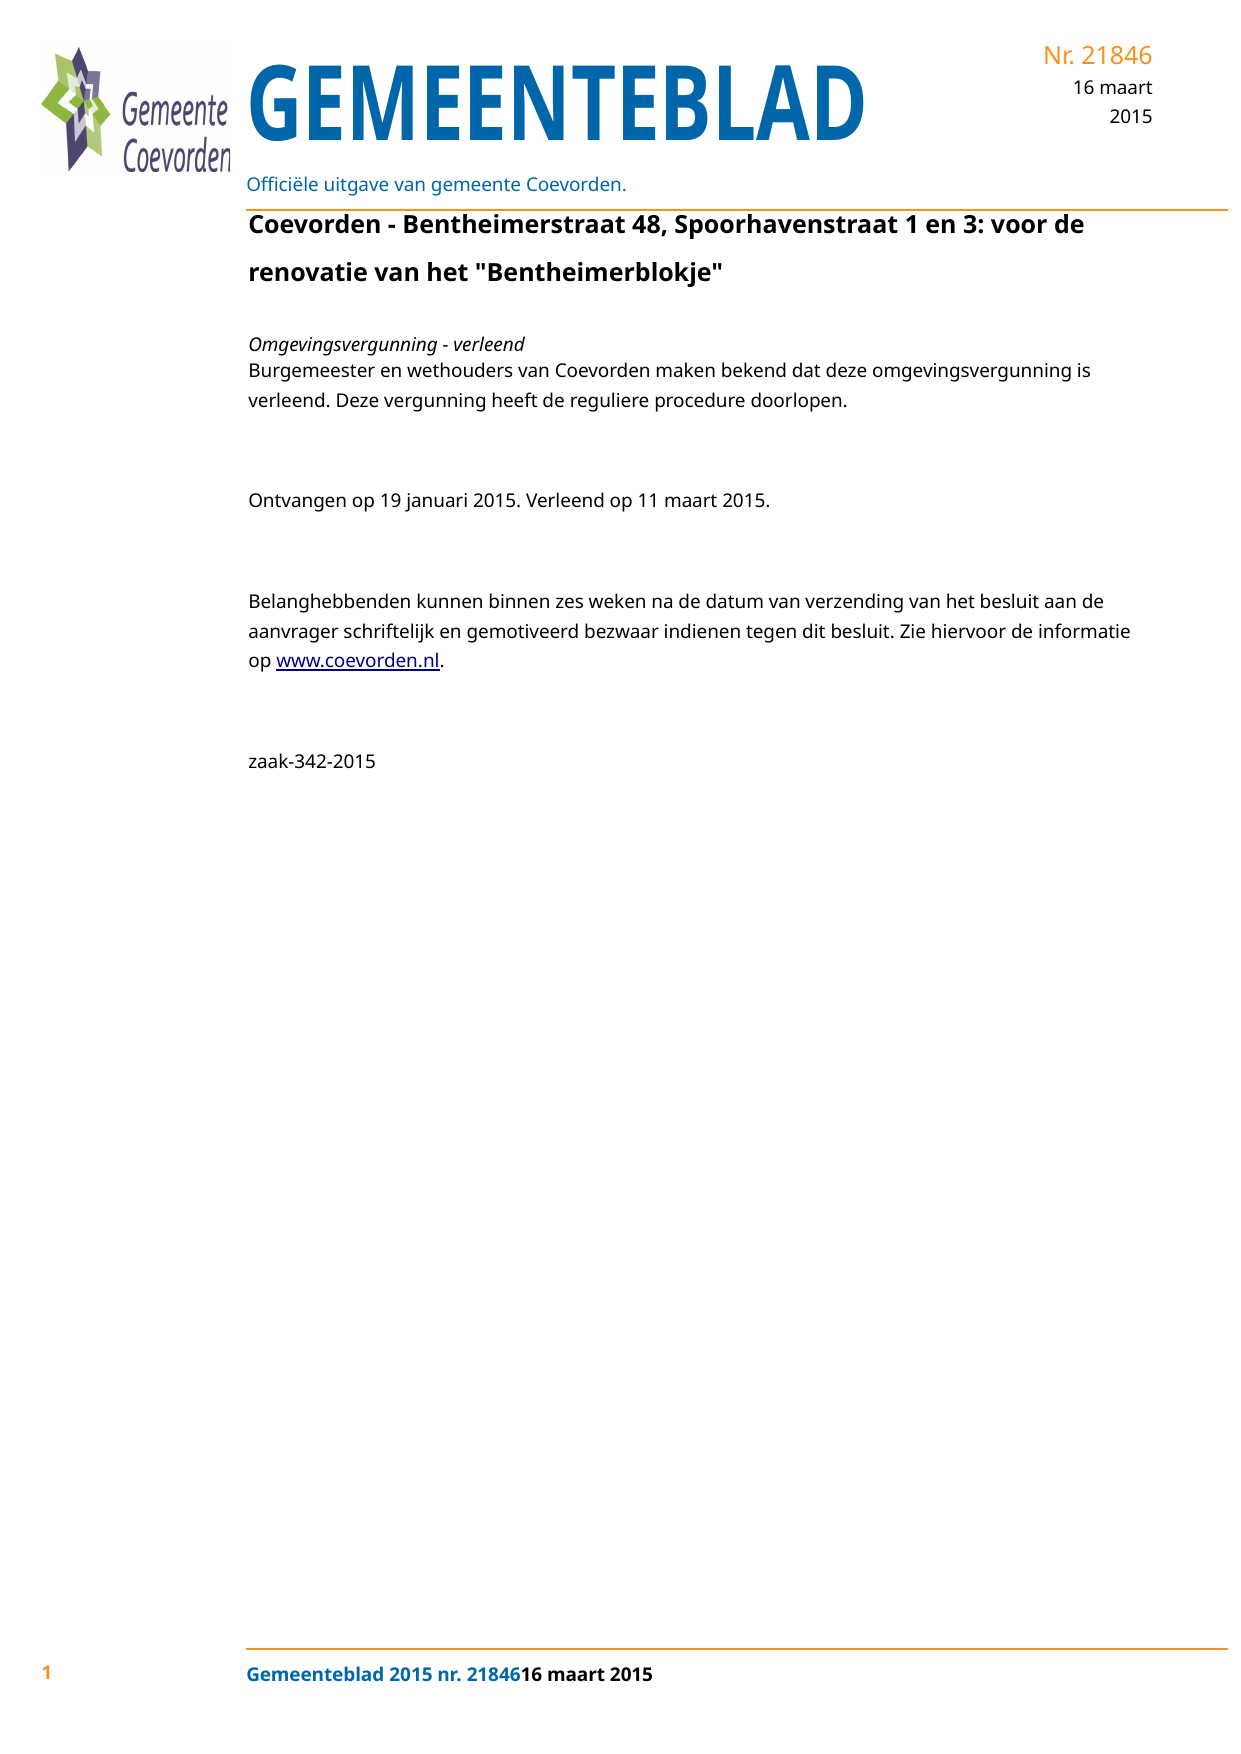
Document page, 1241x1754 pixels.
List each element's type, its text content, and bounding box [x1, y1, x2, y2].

text Burgemeester en wethouders van Coevorden maken bekend dat deze omgevingsvergunning is verleend. Deze vergunning heeft de reguliere procedure doorlopen. [248, 357, 1152, 412]
text Belanghebbenden kunnen binnen zes weken na de datum van verzending van het besluit aan de aanvrager schriftelijk en gemotiveerd bezwaar indienen tegen dit besluit. Zie hiervoor de informatie op www.coevorden.nl. [248, 588, 1152, 673]
text Omgevingsvergunning - verleend [248, 331, 1152, 357]
text Coevorden - Bentheimerstraat 48, Spoorhavenstraat 1 en 3: voor de renovatie van het "Bentheimerblokje" [248, 211, 1152, 288]
text Ontvangen op 19 januari 2015. Verleend op 11 maart 2015. [248, 488, 1152, 513]
picture [41, 47, 231, 172]
text zaak-342-2015 [248, 748, 1152, 774]
